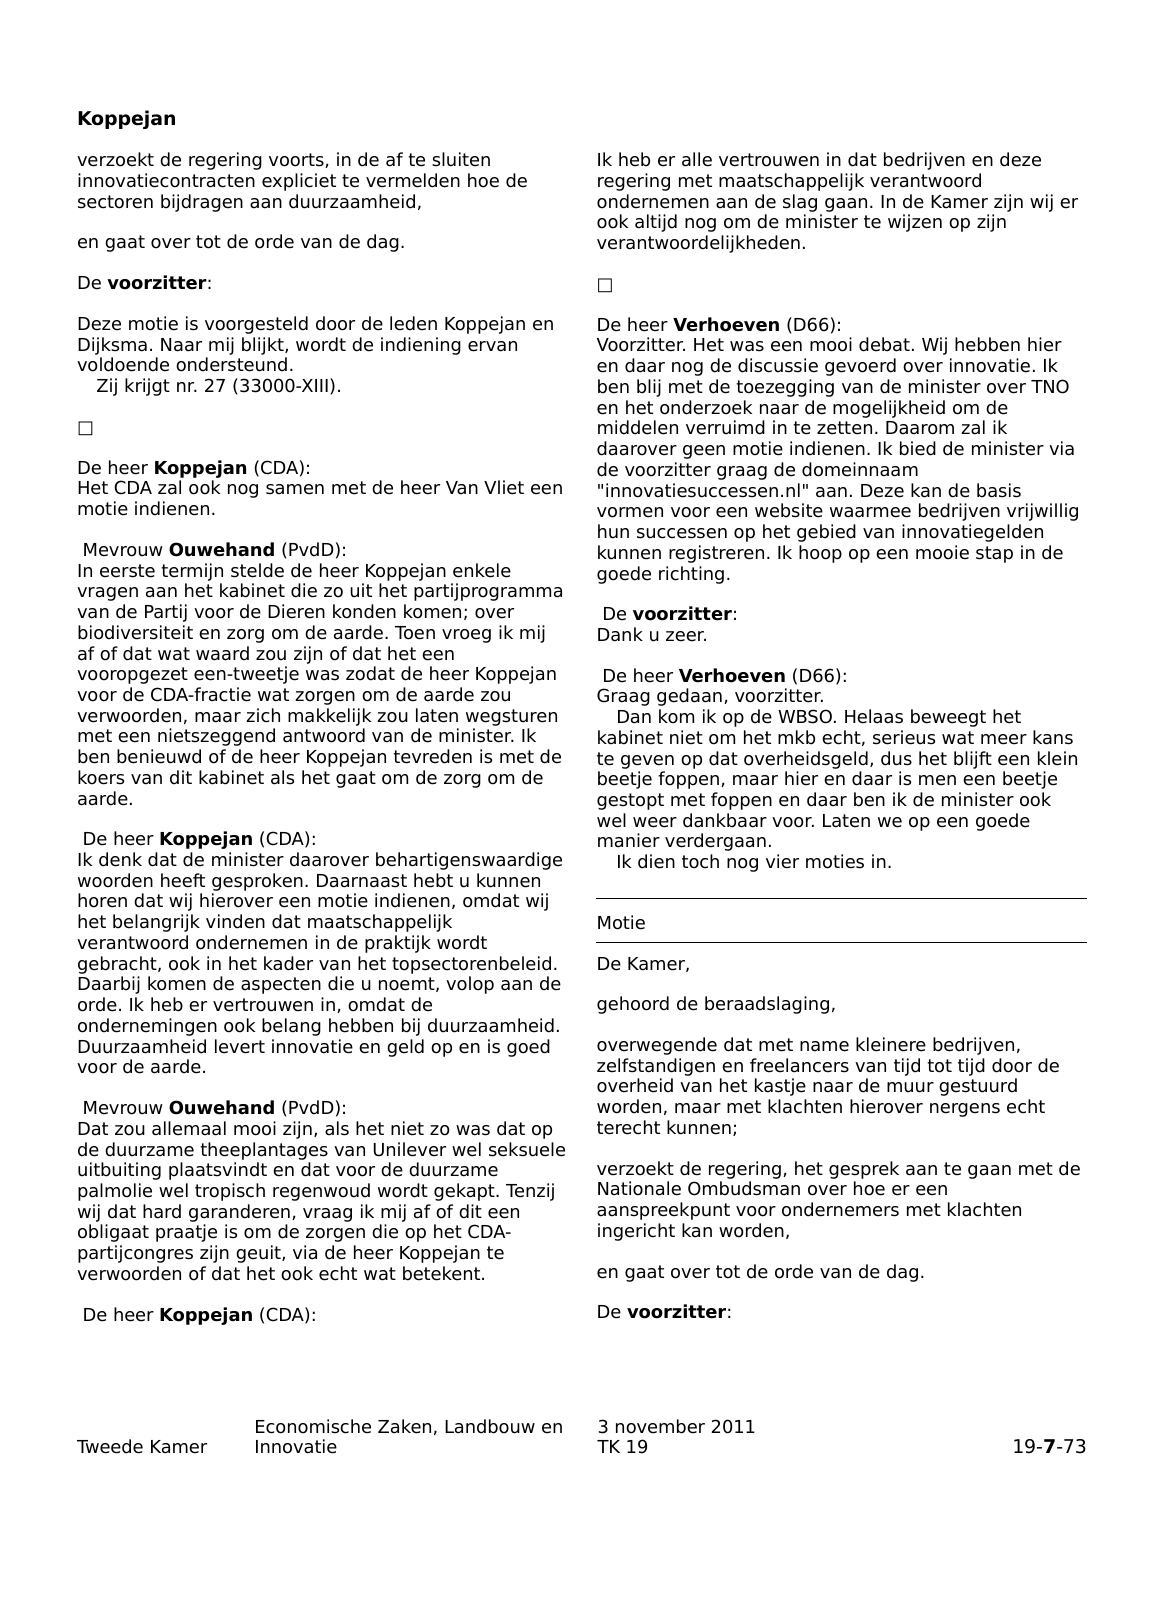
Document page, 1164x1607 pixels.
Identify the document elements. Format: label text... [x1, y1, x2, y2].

text In eerste termijn stelde de heer Koppejan enkele vragen aan het kabinet die zo uit het partijprogramma van de Partij voor de Dieren konden komen; over biodiversiteit en zorg om de aarde. Toen vroeg ik mij af of dat wat waard zou zijn of dat het een vooropgezet een-tweetje was zodat de heer Koppejan voor de CDA-fractie wat zorgen om de aarde zou verwoorden, maar zich makkelijk zou laten wegsturen met een nietszeggend antwoord van de minister. Ik ben benieuwd of de heer Koppejan tevreden is met de koers van dit kabinet als het gaat om de zorg om de aarde. [77, 560, 567, 809]
text Ik denk dat de minister daarover behartigenswaardige woorden heeft gesproken. Daarnaast hebt u kunnen horen dat wij hierover een motie indienen, omdat wij het belangrijk vinden dat maatschappelijk verantwoord ondernemen in de praktijk wordt gebracht, ook in het kader van het topsectorenbeleid. Daarbij komen de aspecten die u noemt, volop aan de orde. Ik heb er vertrouwen in, omdat de ondernemingen ook belang hebben bij duurzaamheid. Duurzaamheid levert innovatie en geld op en is goed voor de aarde. [77, 850, 567, 1078]
text Ik heb er alle vertrouwen in dat bedrijven en deze regering met maatschappelijk verantwoord ondernemen aan de slag gaan. In de Kamer zijn wij er ook altijd nog om de minister te wijzen op zijn verantwoordelijkheden. [596, 150, 1087, 254]
text De heer Verhoeven (D66): [596, 314, 1087, 335]
text Mevrouw Ouwehand (PvdD): [77, 1098, 567, 1119]
text Deze motie is voorgesteld door de leden Koppejan en Dijksma. Naar mij blijkt, wordt de indiening ervan voldoende ondersteund. [77, 314, 567, 376]
text Dat zou allemaal mooi zijn, als het niet zo was dat op de duurzame theeplantages van Unilever wel seksuele uitbuiting plaatsvindt en dat voor de duurzame palmolie wel tropisch regenwoud wordt gekapt. Tenzij wij dat hard garanderen, vraag ik mij af of dit een obligaat praatje is om de zorgen die op het CDA-partijcongres zijn geuit, via de heer Koppejan te verwoorden of dat het ook echt wat betekent. [77, 1119, 567, 1284]
text De heer Koppejan (CDA): [77, 1304, 567, 1325]
text Het CDA zal ook nog samen met de heer Van Vliet een motie indienen. [77, 478, 567, 520]
text Mevrouw Ouwehand (PvdD): [77, 540, 567, 560]
text Ik dien toch nog vier moties in. [596, 852, 1087, 873]
text □ [77, 417, 567, 437]
text De voorzitter: [596, 1302, 1087, 1323]
text gehoord de beraadslaging, [596, 994, 1087, 1015]
text en gaat over tot de orde van de dag. [596, 1261, 1087, 1282]
text De heer Verhoeven (D66): [596, 666, 1087, 686]
text De heer Koppejan (CDA): [77, 829, 567, 850]
text □ [596, 274, 1087, 294]
text De voorzitter: [77, 273, 567, 294]
text Voorzitter. Het was een mooi debat. Wij hebben hier en daar nog de discussie gevoerd over innovatie. Ik ben blij met de toezegging van de minister over TNO en het onderzoek naar de mogelijkheid om de middelen verruimd in te zetten. Daarom zal ik daarover geen motie indienen. Ik bied de minister via de voorzitter graag de domeinnaam "innovatiesuccessen.nl" aan. Deze kan de basis vormen voor een website waarmee bedrijven vrijwillig hun successen op het gebied van innovatiegelden kunnen registreren. Ik hoop op een mooie stap in de goede richting. [596, 335, 1087, 584]
text De Kamer, [596, 953, 1087, 974]
text Graag gedaan, voorzitter. [596, 686, 1087, 707]
text Zij krijgt nr. 27 (33000-XIII). [77, 376, 567, 397]
text Dan kom ik op de WBSO. Helaas beweegt het kabinet niet om het mkb echt, serieus wat meer kans te geven op dat overheidsgeld, dus het blijft een klein beetje foppen, maar hier en daar is men een beetje gestopt met foppen en daar ben ik de minister ook wel weer dankbaar voor. Laten we op een goede manier verdergaan. [596, 707, 1087, 852]
text overwegende dat met name kleinere bedrijven, zelfstandigen en freelancers van tijd tot tijd door de overheid van het kastje naar de muur gestuurd worden, maar met klachten hierover nergens echt terecht kunnen; [596, 1035, 1087, 1138]
text De heer Koppejan (CDA): [77, 457, 567, 478]
text verzoekt de regering, het gesprek aan te gaan met de Nationale Ombudsman over hoe er een aanspreekpunt voor ondernemers met klachten ingericht kan worden, [596, 1158, 1087, 1241]
text en gaat over tot de orde van de dag. [77, 232, 567, 253]
text Motie [596, 913, 1087, 933]
text De voorzitter: [596, 604, 1087, 625]
text verzoekt de regering voorts, in de af te sluiten innovatiecontracten expliciet te vermelden hoe de sectoren bijdragen aan duurzaamheid, [77, 150, 567, 212]
text Dank u zeer. [596, 625, 1087, 646]
